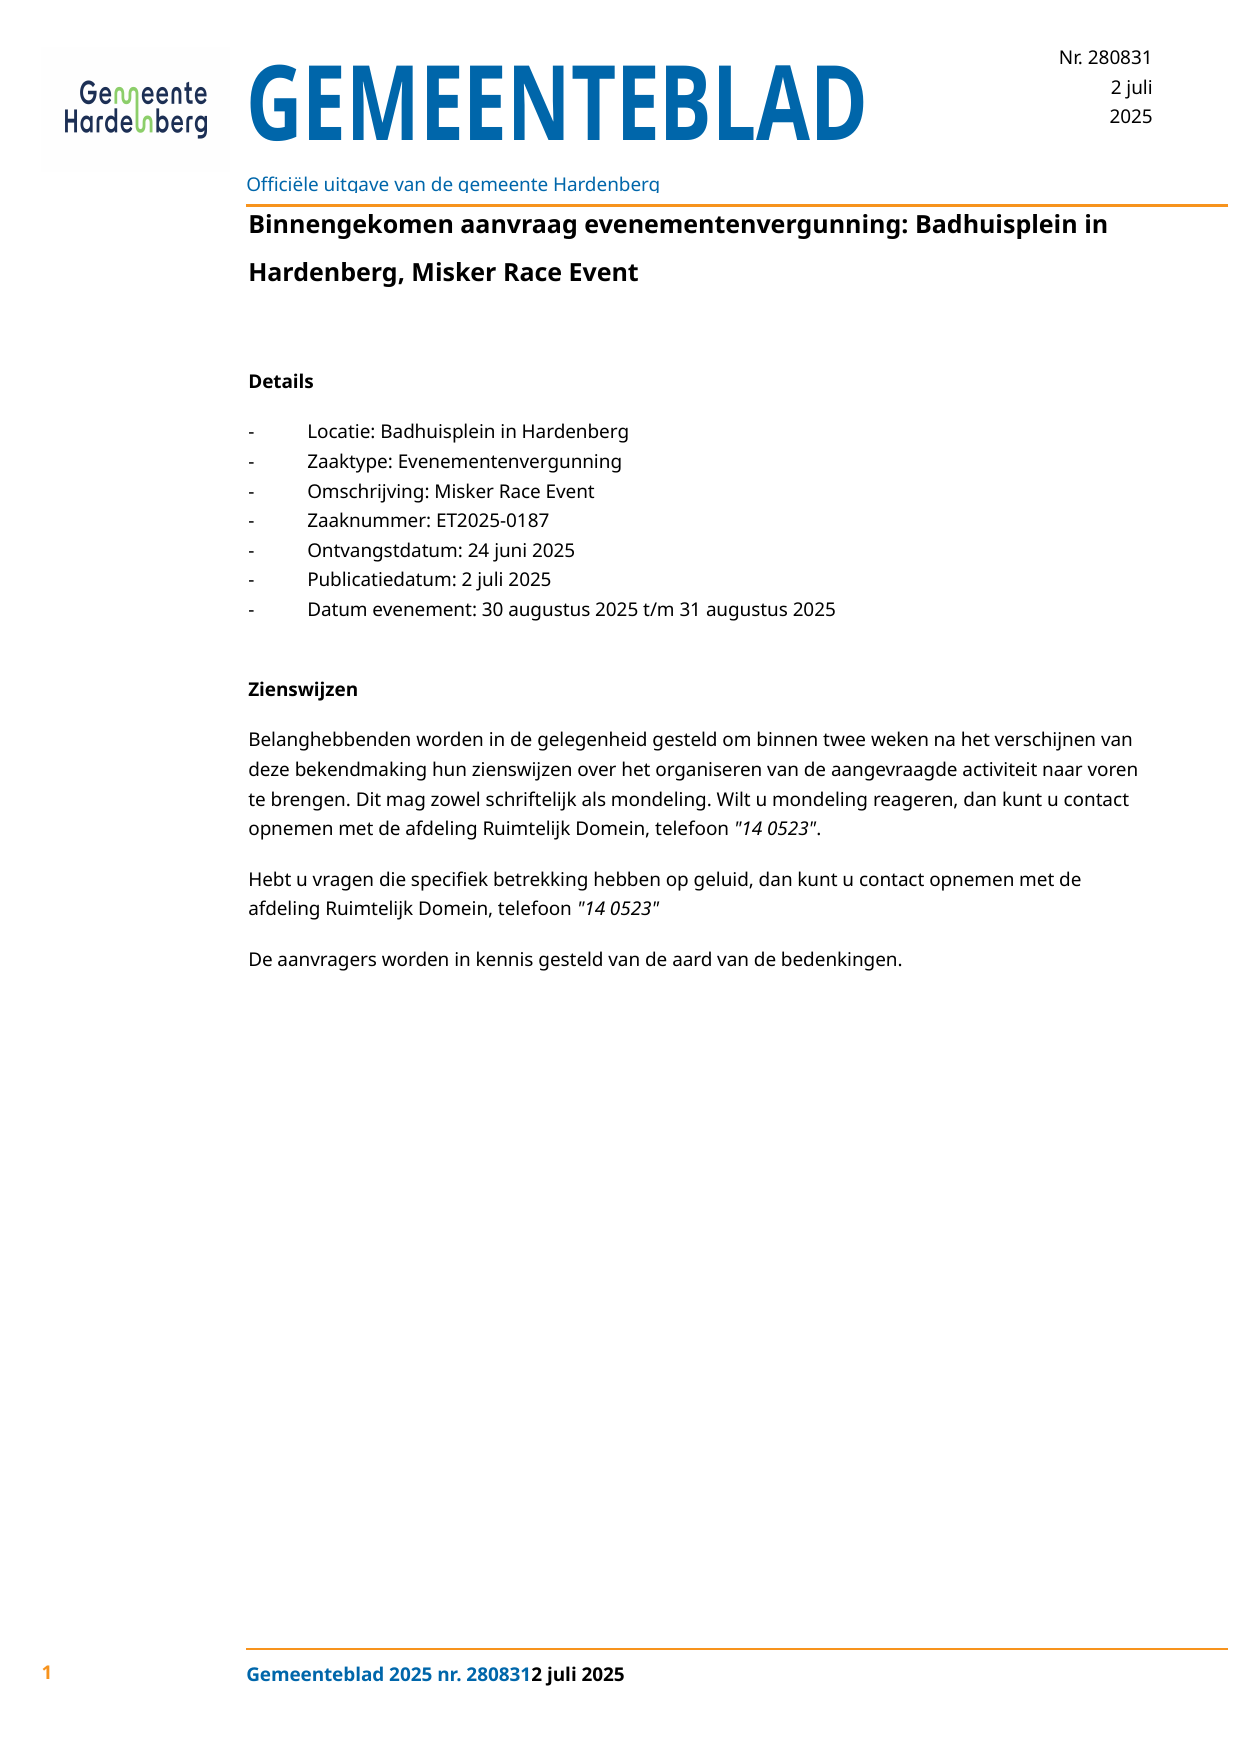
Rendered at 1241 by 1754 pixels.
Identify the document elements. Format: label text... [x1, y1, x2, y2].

text Details [248, 368, 1152, 394]
list Omschrijving: Misker Race Event [248, 478, 1152, 504]
picture [41, 47, 231, 172]
list Ontvangstdatum: 24 juni 2025 [248, 537, 1152, 563]
list Locatie: Badhuisplein in Hardenberg [248, 419, 1152, 444]
list Publicatiedatum: 2 juli 2025 [248, 567, 1152, 592]
text Zienswijzen [248, 676, 1152, 702]
list Datum evenement: 30 augustus 2025 t/m 31 augustus 2025 [248, 596, 1152, 622]
text Belanghebbenden worden in de gelegenheid gesteld om binnen twee weken na het verschijnen van deze bekendmaking hun zienswijzen over het organiseren van de aangevraagde activiteit naar voren te brengen. Dit mag zowel schriftelijk als mondeling. Wilt u mondeling reageren, dan kunt u contact opnemen met de afdeling Ruimtelijk Domein, telefoon "14 0523". [248, 727, 1152, 841]
text Hebt u vragen die specifiek betrekking hebben op geluid, dan kunt u contact opnemen met de afdeling Ruimtelijk Domein, telefoon "14 0523" [248, 866, 1152, 921]
text De aanvragers worden in kennis gesteld van de aard van de bedenkingen. [248, 946, 1152, 972]
text Binnengekomen aanvraag evenementenvergunning: Badhuisplein in Hardenberg, Misker Race Event [248, 207, 1152, 288]
list Zaaknummer: ET2025-0187 [248, 507, 1152, 533]
list Zaaktype: Evenementenvergunning [248, 448, 1152, 474]
